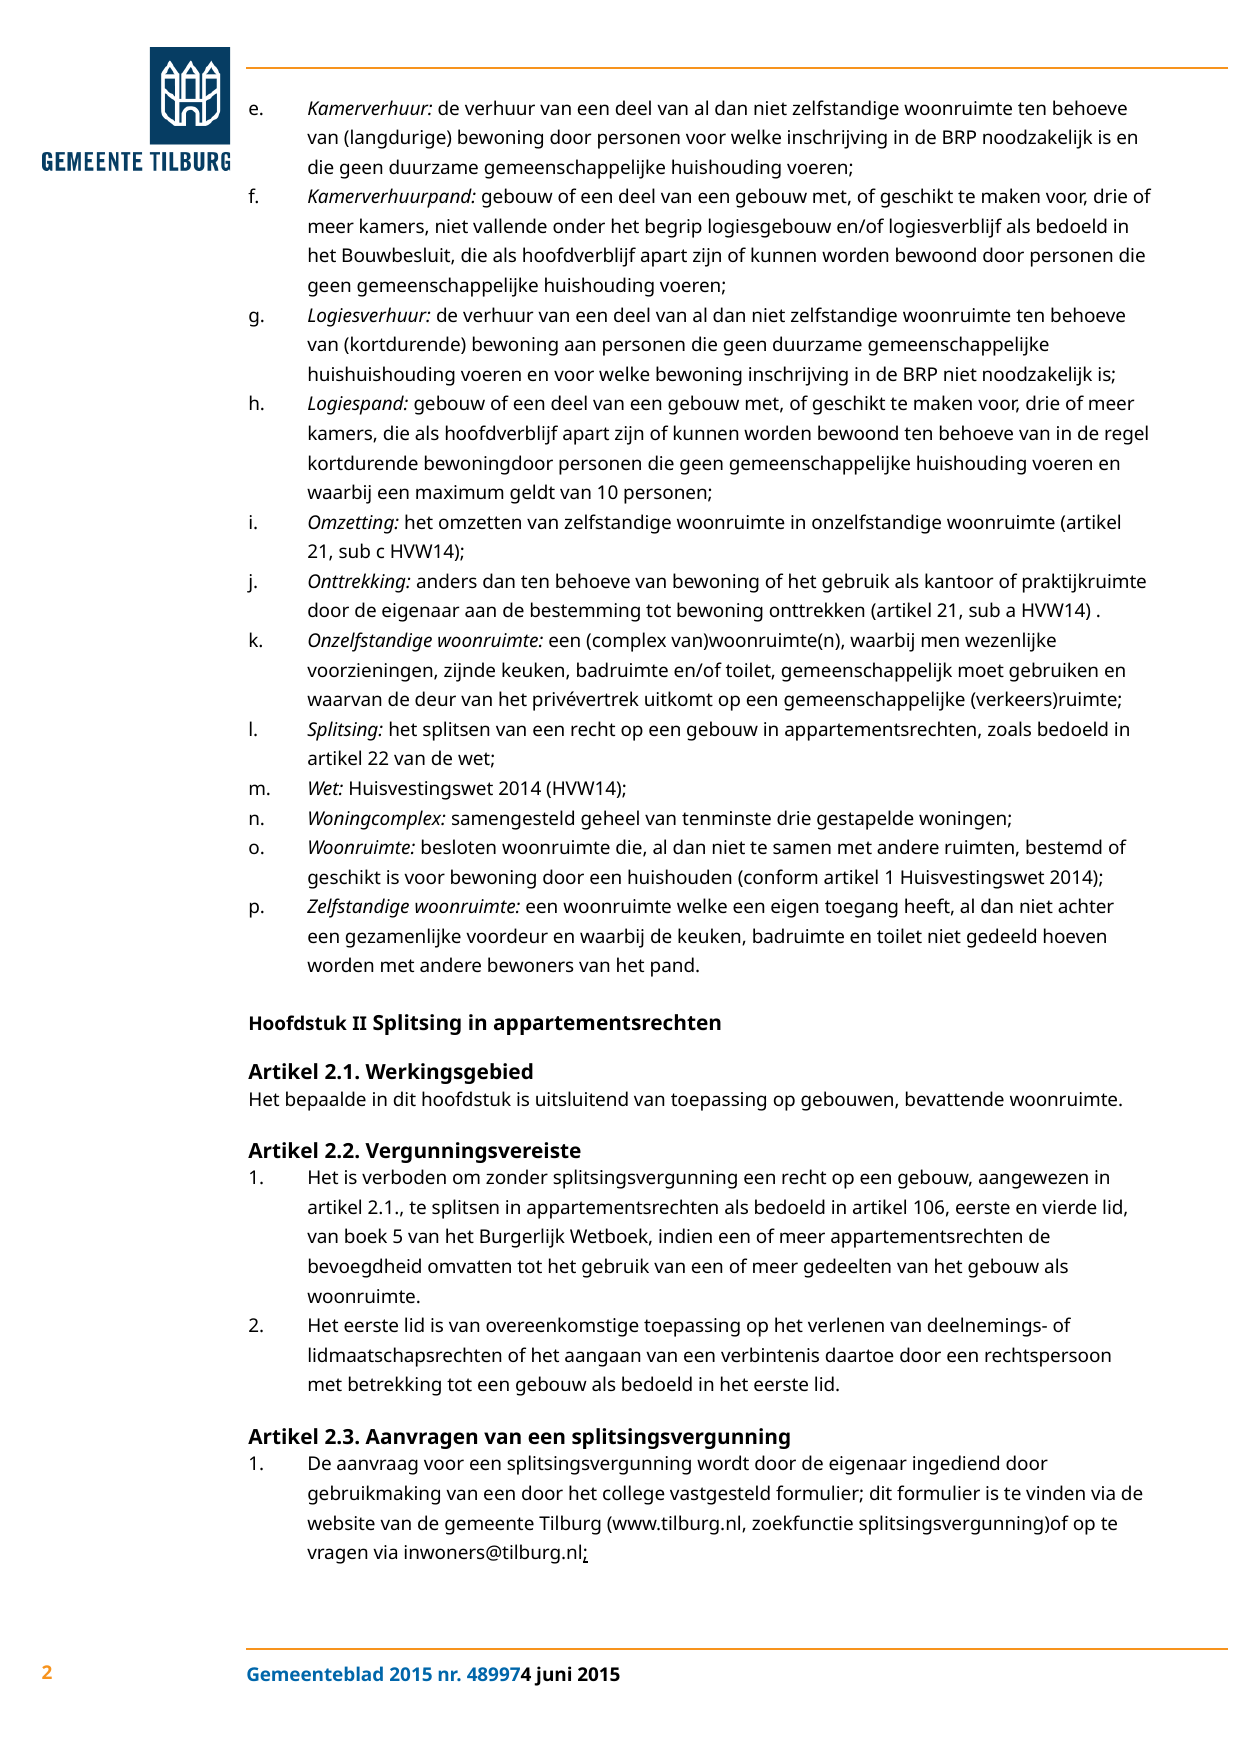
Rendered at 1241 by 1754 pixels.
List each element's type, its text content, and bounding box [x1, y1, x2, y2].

list Logiesverhuur: de verhuur van een deel van al dan niet zelfstandige woonruimte ten behoeve van (kortdurende) bewoning aan personen die geen duurzame gemeenschappelijke huishuishouding voeren en voor welke bewoning inschrijving in de BRP niet noodzakelijk is; [248, 302, 1152, 387]
text Artikel 2.3. Aanvragen van een splitsingsvergunning [248, 1422, 1152, 1451]
list Omzetting: het omzetten van zelfstandige woonruimte in onzelfstandige woonruimte (artikel 21, sub c HVW14); [248, 509, 1152, 564]
list Onzelfstandige woonruimte: een (complex van)woonruimte(n), waarbij men wezenlijke voorzieningen, zijnde keuken, badruimte en/of toilet, gemeenschappelijk moet gebruiken en waarvan de deur van het privévertrek uitkomt op een gemeenschappelijke (verkeers)ruimte; [248, 627, 1152, 712]
list Het eerste lid is van overeenkomstige toepassing op het verlenen van deelnemings‐ of lidmaatschapsrechten of het aangaan van een verbintenis daartoe door een rechtspersoon met betrekking tot een gebouw als bedoeld in het eerste lid. [248, 1312, 1152, 1397]
list Het is verboden om zonder splitsingsvergunning een recht op een gebouw, aangewezen in artikel 2.1., te splitsen in appartementsrechten als bedoeld in artikel 106, eerste en vierde lid, van boek 5 van het Burgerlijk Wetboek, indien een of meer appartementsrechten de bevoegdheid omvatten tot het gebruik van een of meer gedeelten van het gebouw als woonruimte. [248, 1164, 1152, 1309]
list Kamerverhuur: de verhuur van een deel van al dan niet zelfstandige woonruimte ten behoeve van (langdurige) bewoning door personen voor welke inschrijving in de BRP noodzakelijk is en die geen duurzame gemeenschappelijke huishouding voeren; [248, 95, 1152, 180]
text Het bepaalde in dit hoofdstuk is uitsluitend van toepassing op gebouwen, bevattende woonruimte. [248, 1086, 1152, 1111]
text Artikel 2.1. Werkingsgebied [248, 1057, 1152, 1086]
list Zelfstandige woonruimte: een woonruimte welke een eigen toegang heeft, al dan niet achter een gezamenlijke voordeur en waarbij de keuken, badruimte en toilet niet gedeeld hoeven worden met andere bewoners van het pand. [248, 893, 1152, 978]
picture [41, 47, 231, 172]
list Logiespand: gebouw of een deel van een gebouw met, of geschikt te maken voor, drie of meer kamers, die als hoofdverblijf apart zijn of kunnen worden bewoond ten behoeve van in de regel kortdurende bewoningdoor personen die geen gemeenschappelijke huishouding voeren en waarbij een maximum geldt van 10 personen; [248, 391, 1152, 505]
list De aanvraag voor een splitsingsvergunning wordt door de eigenaar ingediend door gebruikmaking van een door het college vastgesteld formulier; dit formulier is te vinden via de website van de gemeente Tilburg (www.tilburg.nl, zoekfunctie splitsingsvergunning)of op te vragen via inwoners@tilburg.nl; [248, 1451, 1152, 1565]
list Splitsing: het splitsen van een recht op een gebouw in appartementsrechten, zoals bedoeld in artikel 22 van de wet; [248, 716, 1152, 771]
list Onttrekking: anders dan ten behoeve van bewoning of het gebruik als kantoor of praktijkruimte door de eigenaar aan de bestemming tot bewoning onttrekken (artikel 21, sub a HVW14) . [248, 568, 1152, 623]
list Woningcomplex: samengesteld geheel van tenminste drie gestapelde woningen; [248, 805, 1152, 831]
text Artikel 2.2. Vergunningsvereiste [248, 1136, 1152, 1164]
list Wet: Huisvestingswet 2014 (HVW14); [248, 775, 1152, 801]
list Kamerverhuurpand: gebouw of een deel van een gebouw met, of geschikt te maken voor, drie of meer kamers, niet vallende onder het begrip logiesgebouw en/of logiesverblijf als bedoeld in het Bouwbesluit, die als hoofdverblijf apart zijn of kunnen worden bewoond door personen die geen gemeenschappelijke huishouding voeren; [248, 183, 1152, 298]
text Hoofdstuk II Splitsing in appartementsrechten [248, 1008, 1152, 1036]
list Woonruimte: besloten woonruimte die, al dan niet te samen met andere ruimten, bestemd of geschikt is voor bewoning door een huishouden (conform artikel 1 Huisvestingswet 2014); [248, 834, 1152, 890]
